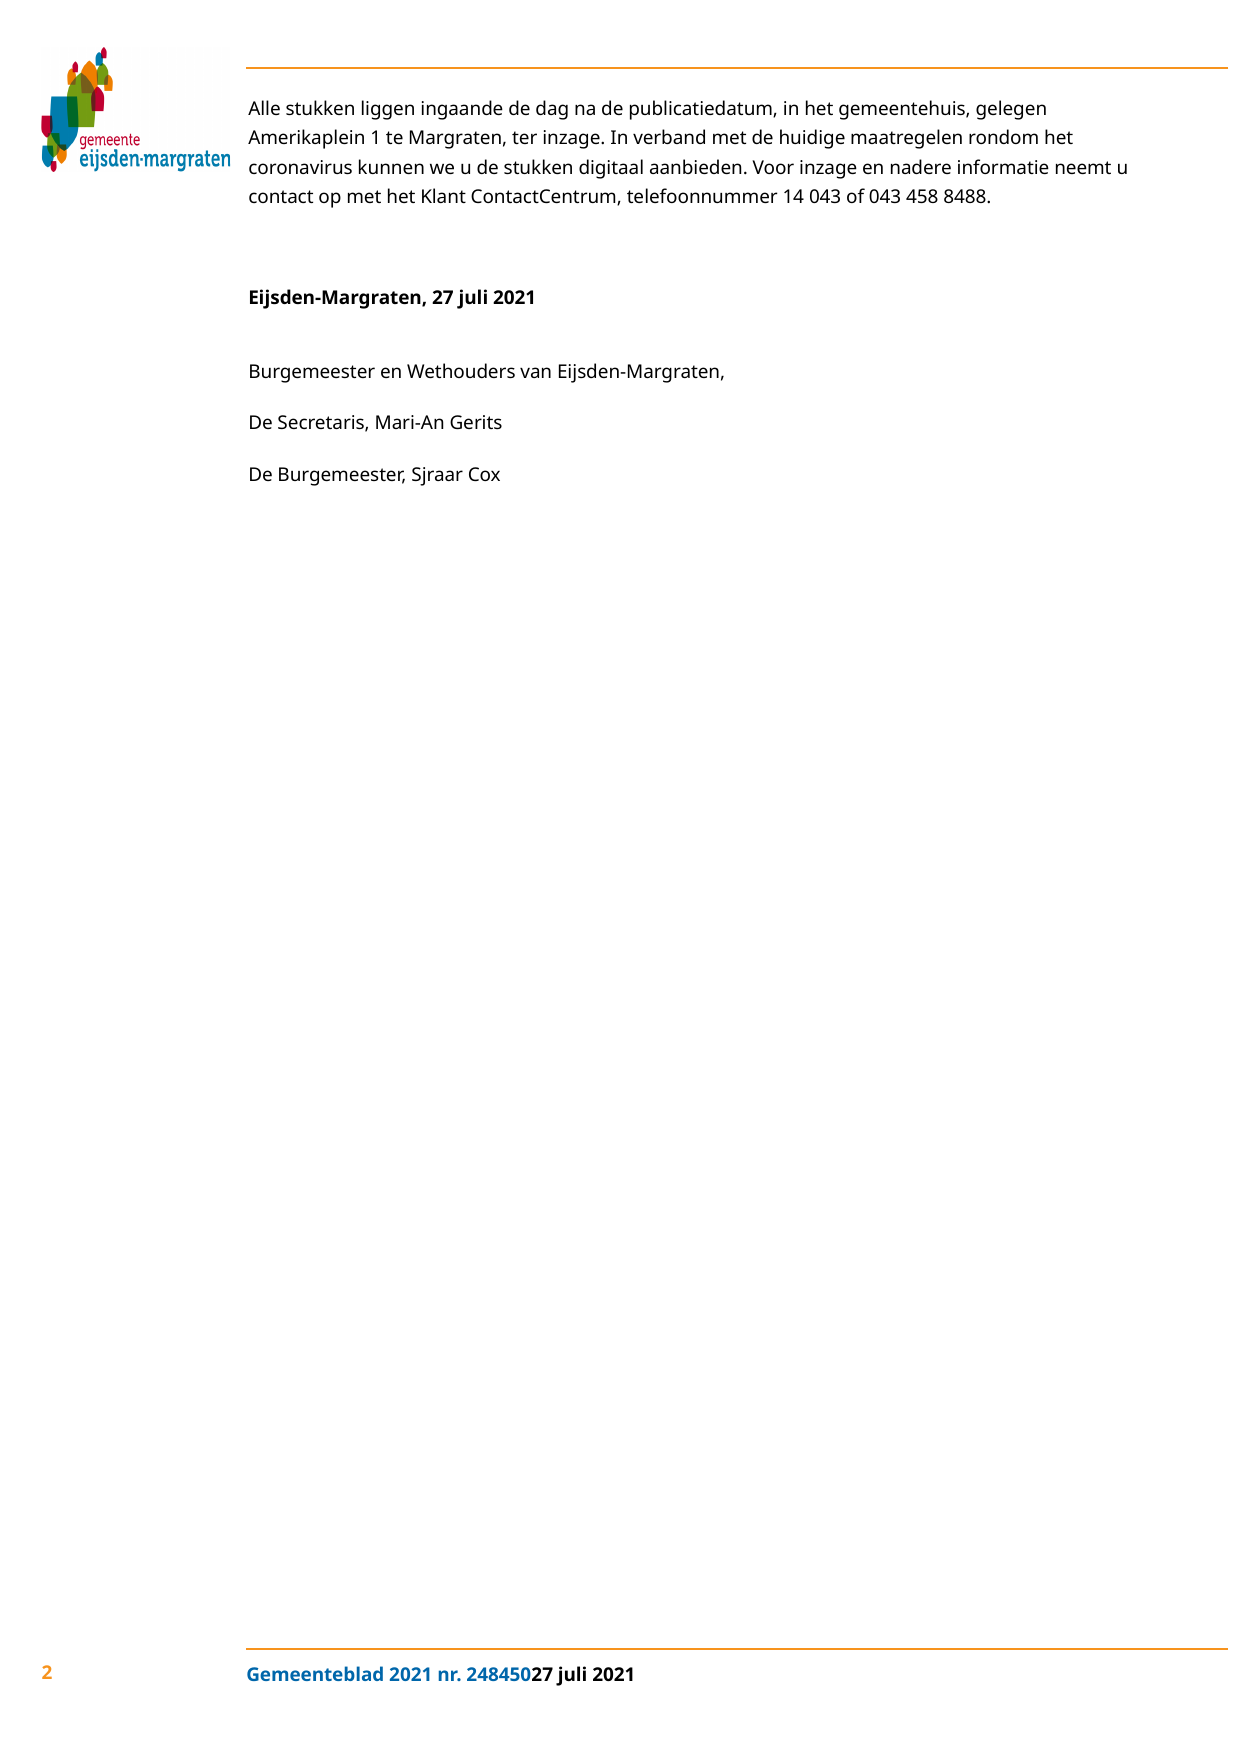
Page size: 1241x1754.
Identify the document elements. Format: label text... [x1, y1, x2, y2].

text Burgemeester en Wethouders van Eijsden-Margraten, [248, 358, 1152, 384]
text De Secretaris, Mari-An Gerits [248, 409, 1152, 435]
text Eijsden-Margraten, 27 juli 2021 [248, 284, 1152, 310]
text De Burgemeester, Sjraar Cox [248, 461, 1152, 487]
text Alle stukken liggen ingaande de dag na de publicatiedatum, in het gemeentehuis, gelegen Amerikaplein 1 te Margraten, ter inzage. In verband met de huidige maatregelen rondom het coronavirus kunnen we u de stukken digitaal aanbieden. Voor inzage en nadere informatie neemt u contact op met het Klant ContactCentrum, telefoonnummer 14 043 of 043 458 8488. [248, 95, 1152, 209]
picture [41, 47, 231, 172]
